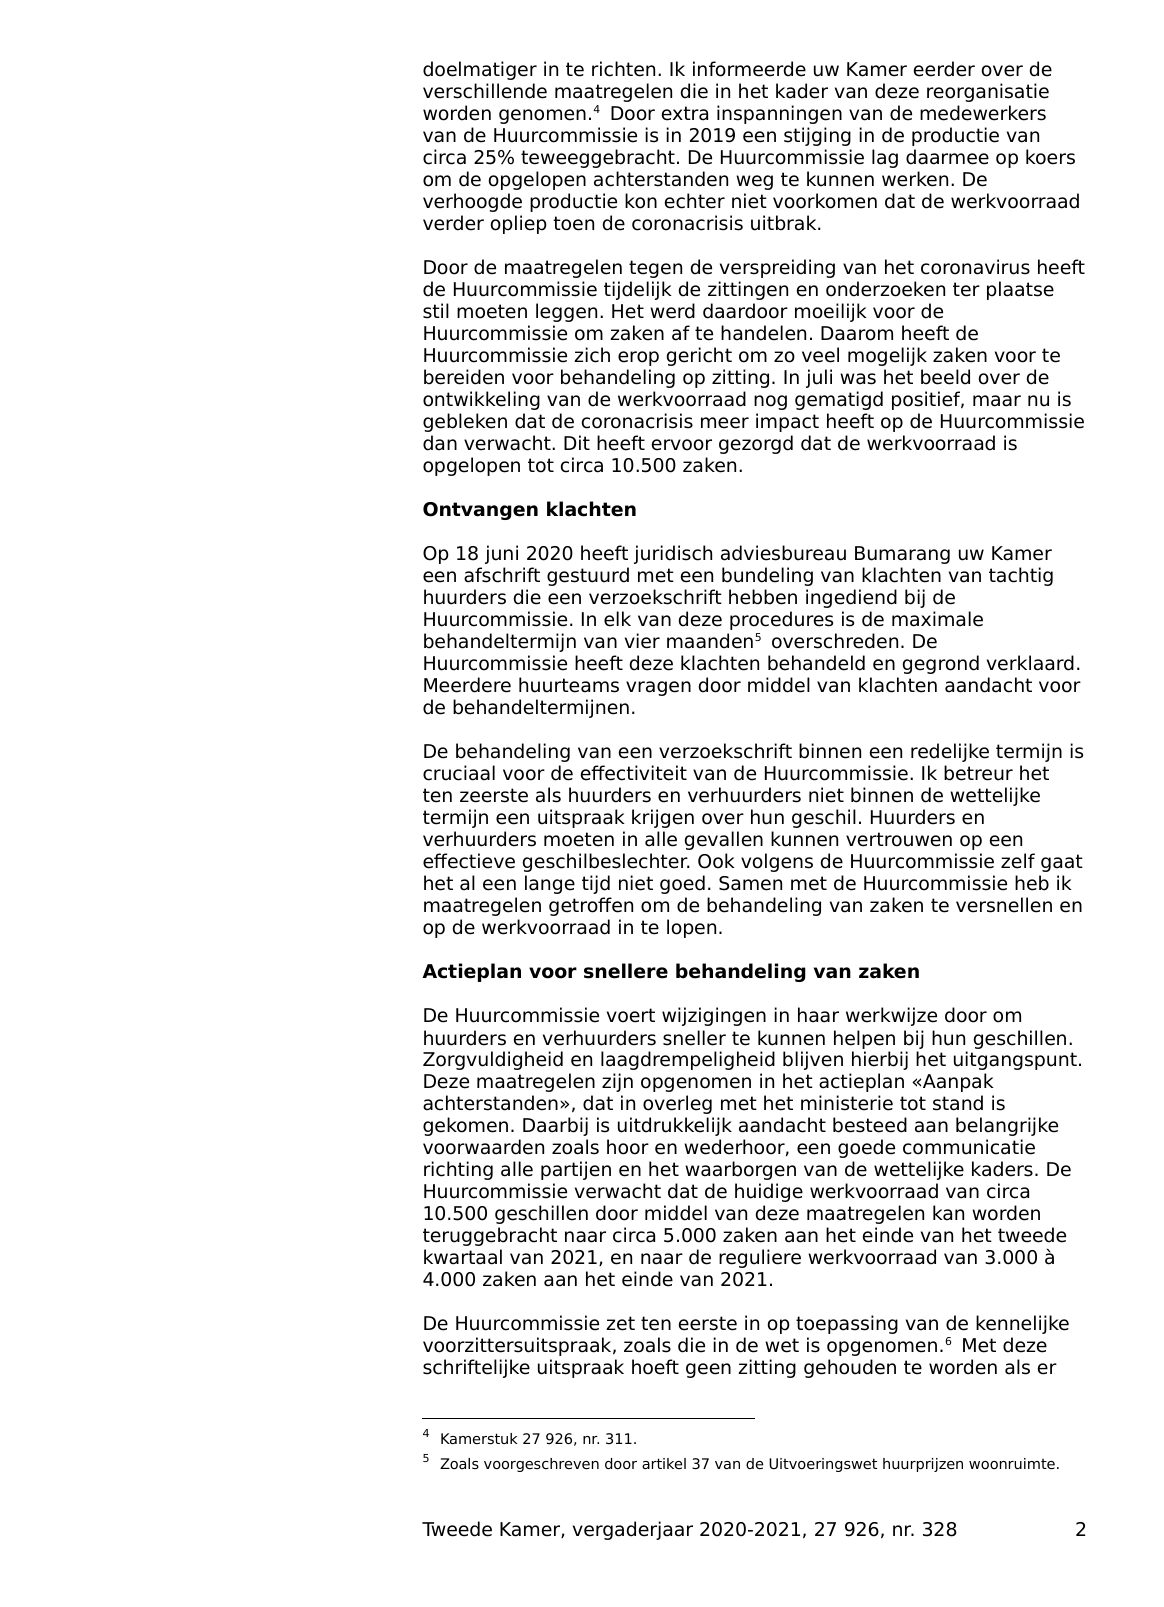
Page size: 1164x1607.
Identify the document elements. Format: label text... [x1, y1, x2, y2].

text Zoals voorgeschreven door artikel 37 van de Uitvoeringswet huurprijzen woonruimte. [422, 1452, 1087, 1474]
subtitle Actieplan voor snellere behandeling van zaken [422, 961, 1087, 983]
text De behandeling van een verzoekschrift binnen een redelijke termijn is cruciaal voor de effectiviteit van de Huurcommissie. Ik betreur het ten zeerste als huurders en verhuurders niet binnen de wettelijke termijn een uitspraak krijgen over hun geschil. Huurders en verhuurders moeten in alle gevallen kunnen vertrouwen op een effectieve geschilbeslechter. Ook volgens de Huurcommissie zelf gaat het al een lange tijd niet goed. Samen met de Huurcommissie heb ik maatregelen getroffen om de behandeling van zaken te versnellen en op de werkvoorraad in te lopen. [422, 741, 1087, 939]
text Kamerstuk 27 926, nr. 311. [422, 1427, 1087, 1449]
text De Huurcommissie zet ten eerste in op toepassing van de kennelijke voorzittersuitspraak, zoals die in de wet is opgenomen. Met deze schriftelijke uitspraak hoeft geen zitting gehouden te worden als er [422, 1313, 1087, 1379]
subtitle Ontvangen klachten [422, 499, 1087, 521]
text doelmatiger in te richten. Ik informeerde uw Kamer eerder over de verschillende maatregelen die in het kader van deze reorganisatie worden genomen. Door extra inspanningen van de medewerkers van de Huurcommissie is in 2019 een stijging in de productie van circa 25% teweeggebracht. De Huurcommissie lag daarmee op koers om de opgelopen achterstanden weg te kunnen werken. De verhoogde productie kon echter niet voorkomen dat de werkvoorraad verder opliep toen de coronacrisis uitbrak. [422, 59, 1087, 235]
text Op 18 juni 2020 heeft juridisch adviesbureau Bumarang uw Kamer een afschrift gestuurd met een bundeling van klachten van tachtig huurders die een verzoekschrift hebben ingediend bij de Huurcommissie. In elk van deze procedures is de maximale behandeltermijn van vier maanden overschreden. De Huurcommissie heeft deze klachten behandeld en gegrond verklaard. Meerdere huurteams vragen door middel van klachten aandacht voor de behandeltermijnen. [422, 543, 1087, 719]
text Door de maatregelen tegen de verspreiding van het coronavirus heeft de Huurcommissie tijdelijk de zittingen en onderzoeken ter plaatse stil moeten leggen. Het werd daardoor moeilijk voor de Huurcommissie om zaken af te handelen. Daarom heeft de Huurcommissie zich erop gericht om zo veel mogelijk zaken voor te bereiden voor behandeling op zitting. In juli was het beeld over de ontwikkeling van de werkvoorraad nog gematigd positief, maar nu is gebleken dat de coronacrisis meer impact heeft op de Huurcommissie dan verwacht. Dit heeft ervoor gezorgd dat de werkvoorraad is opgelopen tot circa 10.500 zaken. [422, 257, 1087, 477]
text De Huurcommissie voert wijzigingen in haar werkwijze door om huurders en verhuurders sneller te kunnen helpen bij hun geschillen. Zorgvuldigheid en laagdrempeligheid blijven hierbij het uitgangspunt. Deze maatregelen zijn opgenomen in het actieplan «Aanpak achterstanden», dat in overleg met het ministerie tot stand is gekomen. Daarbij is uitdrukkelijk aandacht besteed aan belangrijke voorwaarden zoals hoor en wederhoor, een goede communicatie richting alle partijen en het waarborgen van de wettelijke kaders. De Huurcommissie verwacht dat de huidige werkvoorraad van circa 10.500 geschillen door middel van deze maatregelen kan worden teruggebracht naar circa 5.000 zaken aan het einde van het tweede kwartaal van 2021, en naar de reguliere werkvoorraad van 3.000 à 4.000 zaken aan het einde van 2021. [422, 1005, 1087, 1291]
